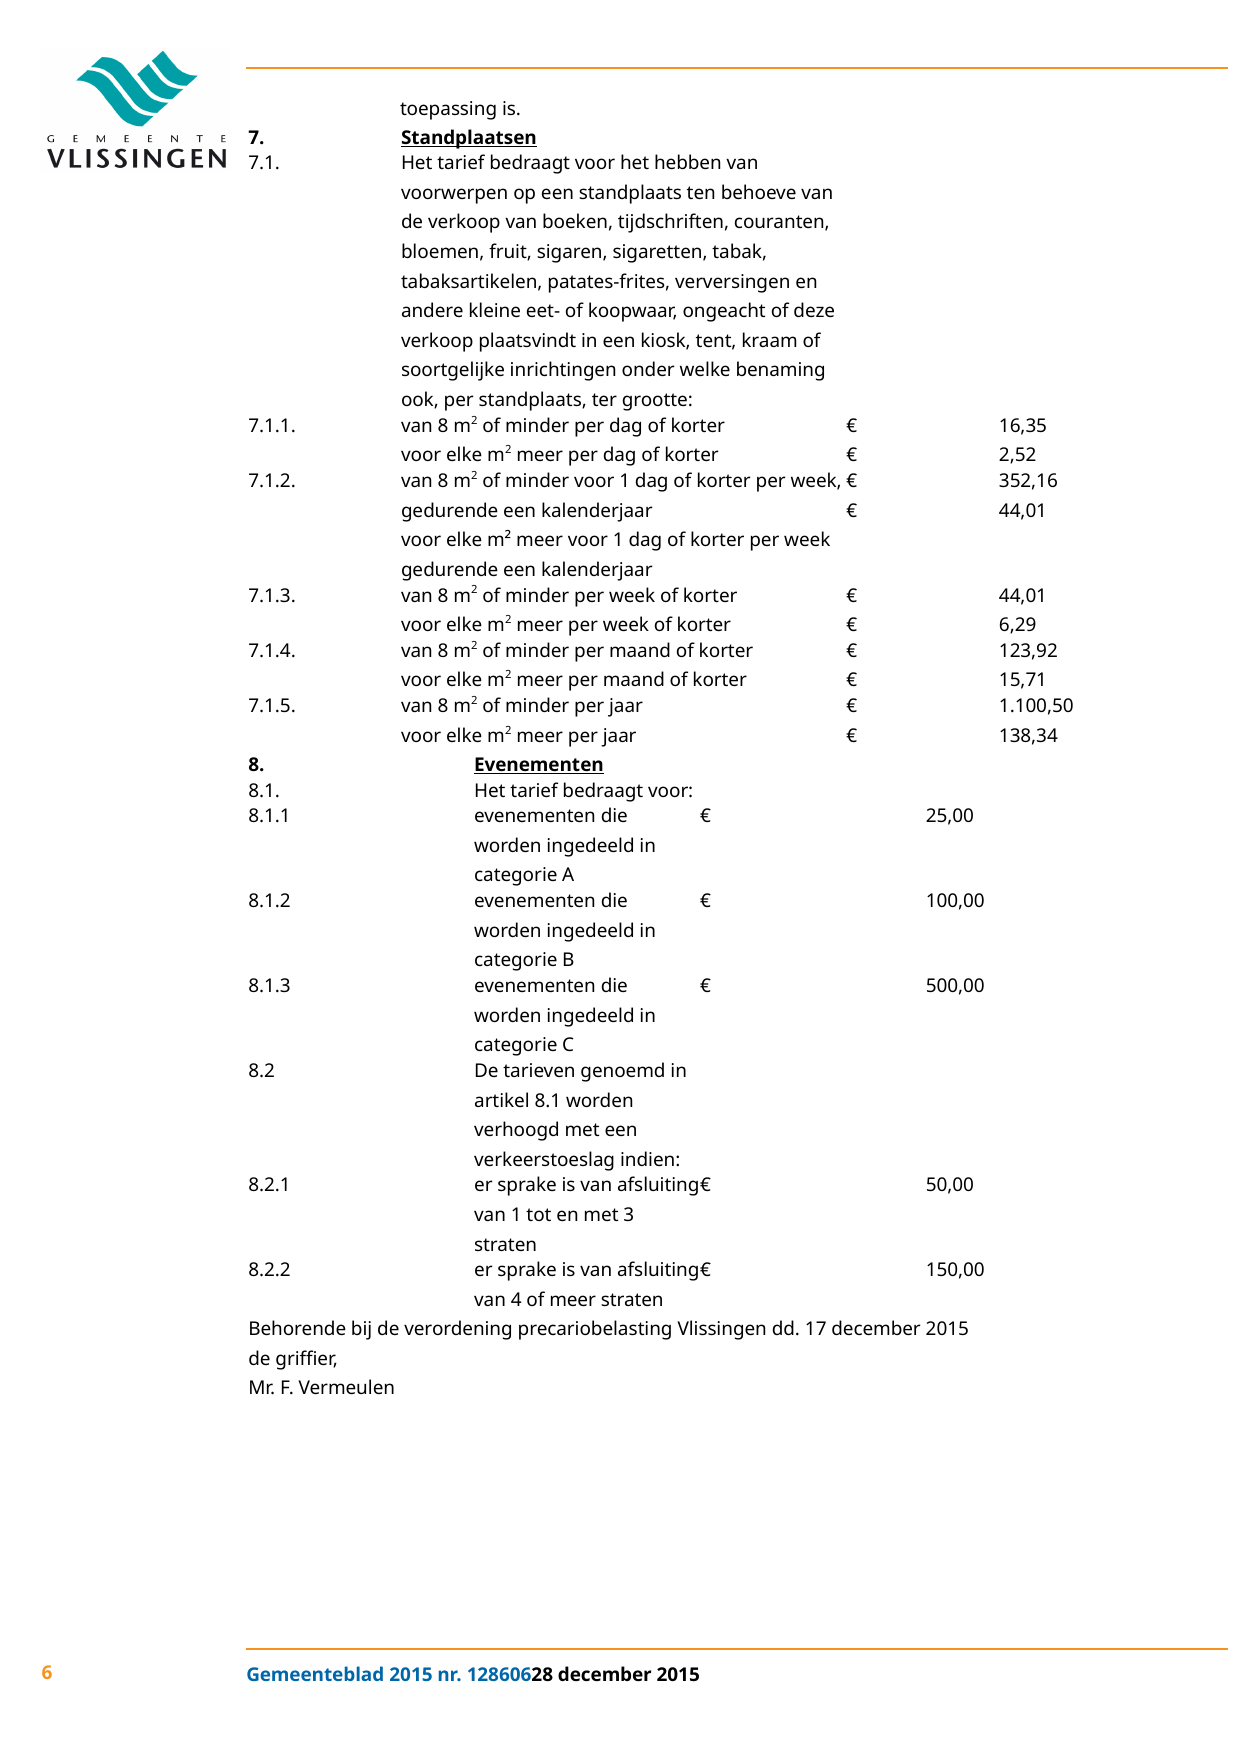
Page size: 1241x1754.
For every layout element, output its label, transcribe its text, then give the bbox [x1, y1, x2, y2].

table_cell er sprake is van afsluiting van 4 of meer straten [474, 1257, 700, 1312]
table_cell 25,00 [926, 803, 1152, 887]
table_cell 8.2 [248, 1057, 474, 1172]
table_cell 500,00 [926, 972, 1152, 1057]
table_cell [1000, 95, 1152, 121]
table_cell 1.100,50 138,34 [999, 693, 1152, 748]
table_cell [846, 150, 999, 412]
table_cell € [700, 888, 926, 972]
table_header 8. [248, 751, 474, 777]
table_cell 8.2.2 [248, 1257, 474, 1312]
table_cell De tarieven genoemd in artikel 8.1 worden verhoogd met een verkeerstoeslag indien: [474, 1057, 700, 1172]
table_cell er sprake is van afsluiting van 1 tot en met 3 straten [474, 1172, 700, 1257]
table_cell € [700, 1172, 926, 1257]
table_cell [926, 777, 1152, 802]
table_header [999, 124, 1152, 149]
table_cell evenementen die worden ingedeeld in categorie C [474, 972, 700, 1057]
table_cell 7.1.1. [248, 412, 401, 467]
table_cell van 8 m2 of minder voor 1 dag of korter per week, gedurende een kalenderjaar voor elke m² meer voor 1 dag of korter per week gedurende een kalenderjaar [401, 467, 846, 582]
table_cell 8.1.3 [248, 972, 474, 1057]
table_cell € € [846, 412, 999, 467]
table_cell € € [846, 637, 999, 692]
table_cell [700, 1057, 926, 1172]
text de griffier, [248, 1345, 1152, 1370]
table_cell 16,35 2,52 [999, 412, 1152, 467]
table_cell 8.1.1 [248, 803, 474, 887]
table_header Standplaatsen [401, 124, 846, 149]
table_cell 7.1.5. [248, 693, 401, 748]
table_cell [700, 777, 926, 802]
table_cell van 8 m2 of minder per week of korter voor elke m2 meer per week of korter [401, 582, 846, 637]
picture [41, 47, 231, 172]
table_cell 8.1. [248, 777, 474, 802]
table_cell Het tarief bedraagt voor: [474, 777, 700, 802]
table_cell 50,00 [926, 1172, 1152, 1257]
table_header [846, 124, 999, 149]
text Mr. F. Vermeulen [248, 1374, 1152, 1400]
table_cell van 8 m2 of minder per jaar voor elke m2 meer per jaar [401, 693, 846, 748]
table_header Evenementen [474, 751, 700, 777]
table_cell [848, 95, 1000, 121]
table_cell [926, 1057, 1152, 1172]
table_cell 123,92 15,71 [999, 637, 1152, 692]
table_cell toepassing is. [400, 95, 848, 121]
text Behorende bij de verordening precariobelasting Vlissingen dd. 17 december 2015 [248, 1315, 1152, 1341]
table_cell 7.1.4. [248, 637, 401, 692]
table_cell € [700, 1257, 926, 1312]
table_cell 7.1. [248, 150, 401, 412]
table_cell [248, 95, 400, 121]
table_cell € € [846, 467, 999, 582]
table_cell € € [846, 693, 999, 748]
table_cell € € [846, 582, 999, 637]
table_cell 44,01 6,29 [999, 582, 1152, 637]
table_cell [999, 150, 1152, 412]
table_header [926, 751, 1152, 777]
table_cell 352,16 44,01 [999, 467, 1152, 582]
table_cell 8.1.2 [248, 888, 474, 972]
table_cell € [700, 972, 926, 1057]
table_cell 7.1.3. [248, 582, 401, 637]
table_cell evenementen die worden ingedeeld in categorie B [474, 888, 700, 972]
table_cell Het tarief bedraagt voor het hebben van voorwerpen op een standplaats ten behoeve van de verkoop van boeken, tijdschriften, couranten, bloemen, fruit, sigaren, sigaretten, tabak, tabaksartikelen, patates-frites, verversingen en andere kleine eet- of koopwaar, ongeacht of deze verkoop plaatsvindt in een kiosk, tent, kraam of soortgelijke inrichtingen onder welke benaming ook, per standplaats, ter grootte: [401, 150, 846, 412]
table_header [700, 751, 926, 777]
table_header 7. [248, 124, 401, 149]
table_cell 100,00 [926, 888, 1152, 972]
table_cell van 8 m2 of minder per dag of korter voor elke m2 meer per dag of korter [401, 412, 846, 467]
table_cell € [700, 803, 926, 887]
table_cell 8.2.1 [248, 1172, 474, 1257]
table_cell 150,00 [926, 1257, 1152, 1312]
table_cell 7.1.2. [248, 467, 401, 582]
table_cell evenementen die worden ingedeeld in categorie A [474, 803, 700, 887]
table_cell van 8 m2 of minder per maand of korter voor elke m2 meer per maand of korter [401, 637, 846, 692]
